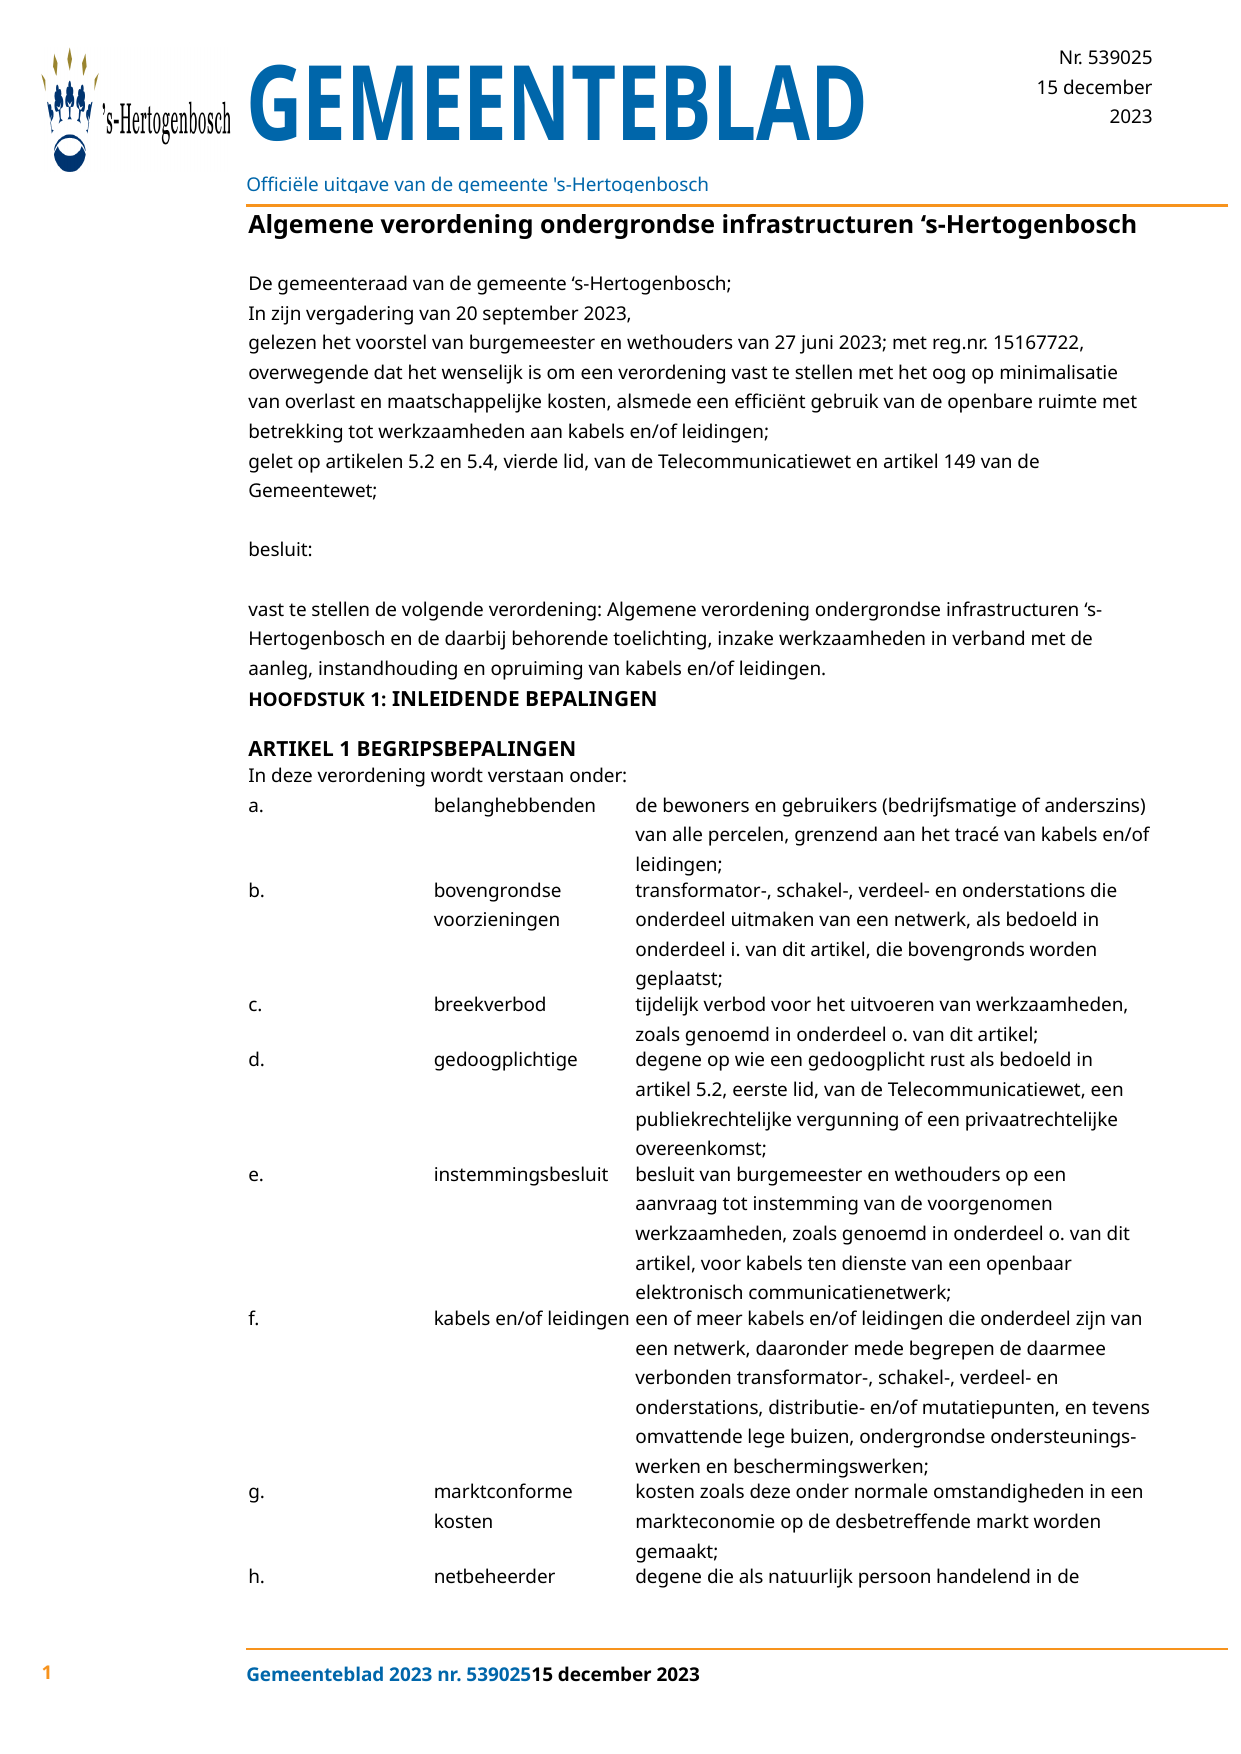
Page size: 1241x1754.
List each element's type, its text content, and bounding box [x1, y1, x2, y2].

table_cell degene op wie een gedoogplicht rust als bedoeld in artikel 5.2, eerste lid, van de Telecommunicatiewet, een publiekrechtelijke vergunning of een privaatrechtelijke overeenkomst; [635, 1047, 1152, 1161]
picture [41, 47, 231, 172]
table_cell een of meer kabels en/of leidingen die onderdeel zijn van een netwerk, daaronder mede begrepen de daarmee verbonden transformator-, schakel-, verdeel- en onderstations, distributie- en/of mutatiepunten, en tevens omvattende lege buizen, ondergrondse ondersteunings-werken en beschermingswerken; [635, 1305, 1152, 1479]
text overwegende dat het wenselijk is om een verordening vast te stellen met het oog op minimalisatie van overlast en maatschappelijke kosten, alsmede een efficiënt gebruik van de openbare ruimte met betrekking tot werkzaamheden aan kabels en/of leidingen; [248, 359, 1152, 444]
table_cell bovengrondse voorzieningen [434, 877, 635, 991]
text HOOFDSTUK 1: INLEIDENDE BEPALINGEN [248, 684, 1152, 713]
table_cell h. [248, 1564, 433, 1589]
table_cell d. [248, 1047, 433, 1161]
table_header de bewoners en gebruikers (bedrijfsmatige of anderszins) van alle percelen, grenzend aan het tracé van kabels en/of leidingen; [635, 792, 1152, 877]
table_cell netbeheerder [434, 1564, 635, 1589]
table_cell transformator-, schakel-, verdeel- en onderstations die onderdeel uitmaken van een netwerk, als bedoeld in onderdeel i. van dit artikel, die bovengronds worden geplaatst; [635, 877, 1152, 991]
table_cell tijdelijk verbod voor het uitvoeren van werkzaamheden, zoals genoemd in onderdeel o. van dit artikel; [635, 991, 1152, 1047]
table_cell kabels en/of leidingen [434, 1305, 635, 1479]
text vast te stellen de volgende verordening: Algemene verordening ondergrondse infrastructuren ‘s-Hertogenbosch en de daarbij behorende toelichting, inzake werkzaamheden in verband met de aanleg, instandhouding en opruiming van kabels en/of leidingen. [248, 596, 1152, 681]
table_cell kosten zoals deze onder normale omstandigheden in een markteconomie op de desbetreffende markt worden gemaakt; [635, 1479, 1152, 1564]
table_header belanghebbenden [434, 792, 635, 877]
table_cell f. [248, 1305, 433, 1479]
text gelet op artikelen 5.2 en 5.4, vierde lid, van de Telecommunicatiewet en artikel 149 van de Gemeentewet; [248, 448, 1152, 503]
text gelezen het voorstel van burgemeester en wethouders van 27 juni 2023; met reg.nr. 15167722, [248, 329, 1152, 355]
text besluit: [248, 537, 1152, 562]
table_cell gedoogplichtige [434, 1047, 635, 1161]
table_cell breekverbod [434, 991, 635, 1047]
table_cell marktconforme kosten [434, 1479, 635, 1564]
table_cell e. [248, 1161, 433, 1305]
table_cell degene die als natuurlijk persoon handelend in de [635, 1564, 1152, 1589]
text ARTIKEL 1 BEGRIPSBEPALINGEN [248, 734, 1152, 762]
text De gemeenteraad van de gemeente ‘s-Hertogenbosch; [248, 270, 1152, 296]
table_cell c. [248, 991, 433, 1047]
text Algemene verordening ondergrondse infrastructuren ‘s-Hertogenbosch [248, 207, 1152, 241]
table_header a. [248, 792, 433, 877]
table_cell instemmingsbesluit [434, 1161, 635, 1305]
table_cell g. [248, 1479, 433, 1564]
text In zijn vergadering van 20 september 2023, [248, 300, 1152, 326]
table_cell b. [248, 877, 433, 991]
text In deze verordening wordt verstaan onder: [248, 762, 1152, 788]
table_cell besluit van burgemeester en wethouders op een aanvraag tot instemming van de voorgenomen werkzaamheden, zoals genoemd in onderdeel o. van dit artikel, voor kabels ten dienste van een openbaar elektronisch communicatienetwerk; [635, 1161, 1152, 1305]
